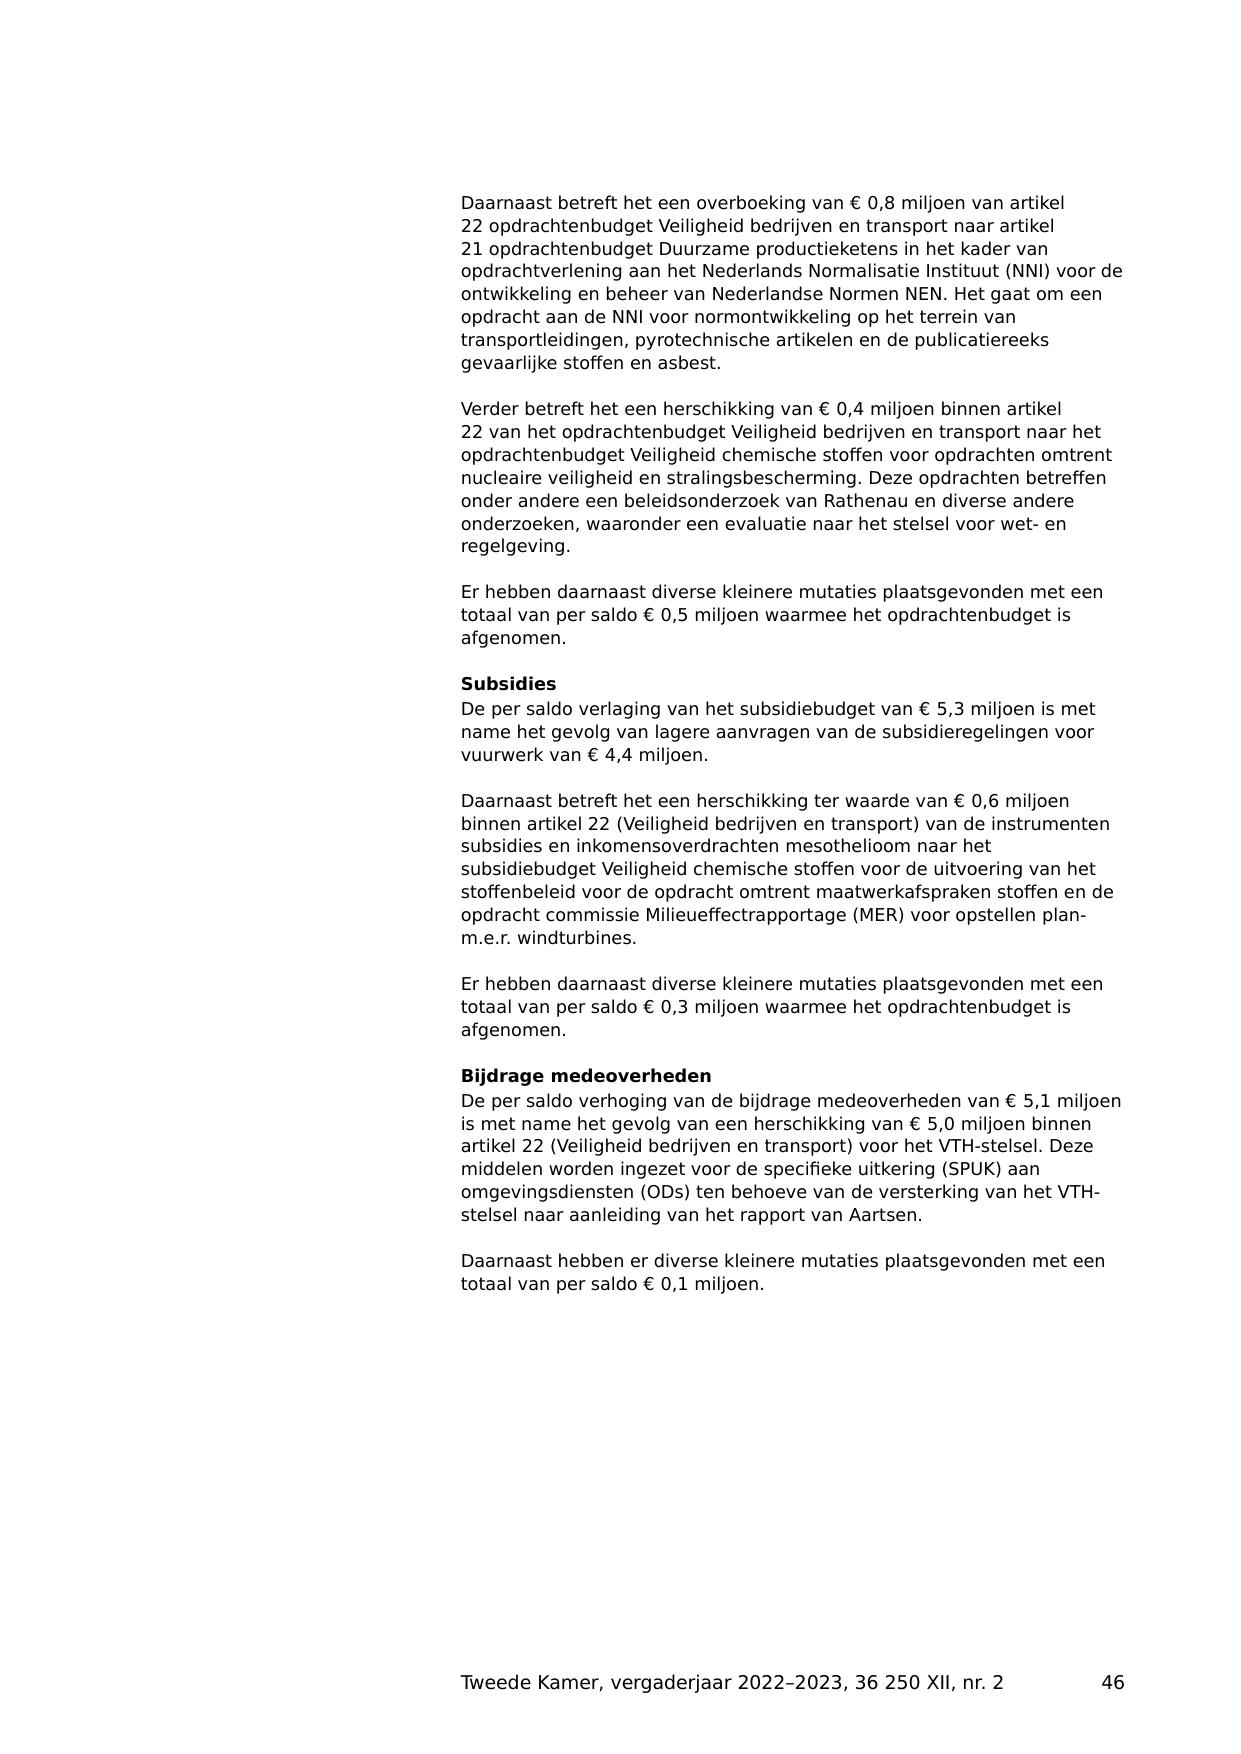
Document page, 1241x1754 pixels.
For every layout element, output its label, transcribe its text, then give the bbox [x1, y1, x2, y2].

text Er hebben daarnaast diverse kleinere mutaties plaatsgevonden met een totaal van per saldo € 0,5 miljoen waarmee het opdrachtenbudget is afgenomen. [461, 580, 1125, 649]
text Daarnaast betreft het een herschikking ter waarde van € 0,6 miljoen binnen artikel 22 (Veiligheid bedrijven en transport) van de instrumenten subsidies en inkomensoverdrachten mesothelioom naar het subsidiebudget Veiligheid chemische stoffen voor de uitvoering van het stoffenbeleid voor de opdracht omtrent maatwerkafspraken stoffen en de opdracht commissie Milieueffectrapportage (MER) voor opstellen plan-m.e.r. windturbines. [461, 789, 1125, 949]
text De per saldo verhoging van de bijdrage medeoverheden van € 5,1 miljoen is met name het gevolg van een herschikking van € 5,0 miljoen binnen artikel 22 (Veiligheid bedrijven en transport) voor het VTH-stelsel. Deze middelen worden ingezet voor de specifieke uitkering (SPUK) aan omgevingsdiensten (ODs) ten behoeve van de versterking van het VTH-stelsel naar aanleiding van het rapport van Aartsen. [461, 1089, 1125, 1226]
text Daarnaast hebben er diverse kleinere mutaties plaatsgevonden met een totaal van per saldo € 0,1 miljoen. [461, 1249, 1125, 1295]
text Bijdrage medeoverheden [461, 1064, 1125, 1087]
text Subsidies [461, 672, 1125, 695]
text De per saldo verlaging van het subsidiebudget van € 5,3 miljoen is met name het gevolg van lagere aanvragen van de subsidieregelingen voor vuurwerk van € 4,4 miljoen. [461, 697, 1125, 766]
text Daarnaast betreft het een overboeking van € 0,8 miljoen van artikel 22 opdrachtenbudget Veiligheid bedrijven en transport naar artikel 21 opdrachtenbudget Duurzame productieketens in het kader van opdrachtverlening aan het Nederlands Normalisatie Instituut (NNI) voor de ontwikkeling en beheer van Nederlandse Normen NEN. Het gaat om een opdracht aan de NNI voor normontwikkeling op het terrein van transportleidingen, pyrotechnische artikelen en de publicatiereeks gevaarlijke stoffen en asbest. [461, 191, 1125, 374]
text Er hebben daarnaast diverse kleinere mutaties plaatsgevonden met een totaal van per saldo € 0,3 miljoen waarmee het opdrachtenbudget is afgenomen. [461, 972, 1125, 1041]
text Verder betreft het een herschikking van € 0,4 miljoen binnen artikel 22 van het opdrachtenbudget Veiligheid bedrijven en transport naar het opdrachtenbudget Veiligheid chemische stoffen voor opdrachten omtrent nucleaire veiligheid en stralingsbescherming. Deze opdrachten betreffen onder andere een beleidsonderzoek van Rathenau en diverse andere onderzoeken, waaronder een evaluatie naar het stelsel voor wet- en regelgeving. [461, 397, 1125, 557]
